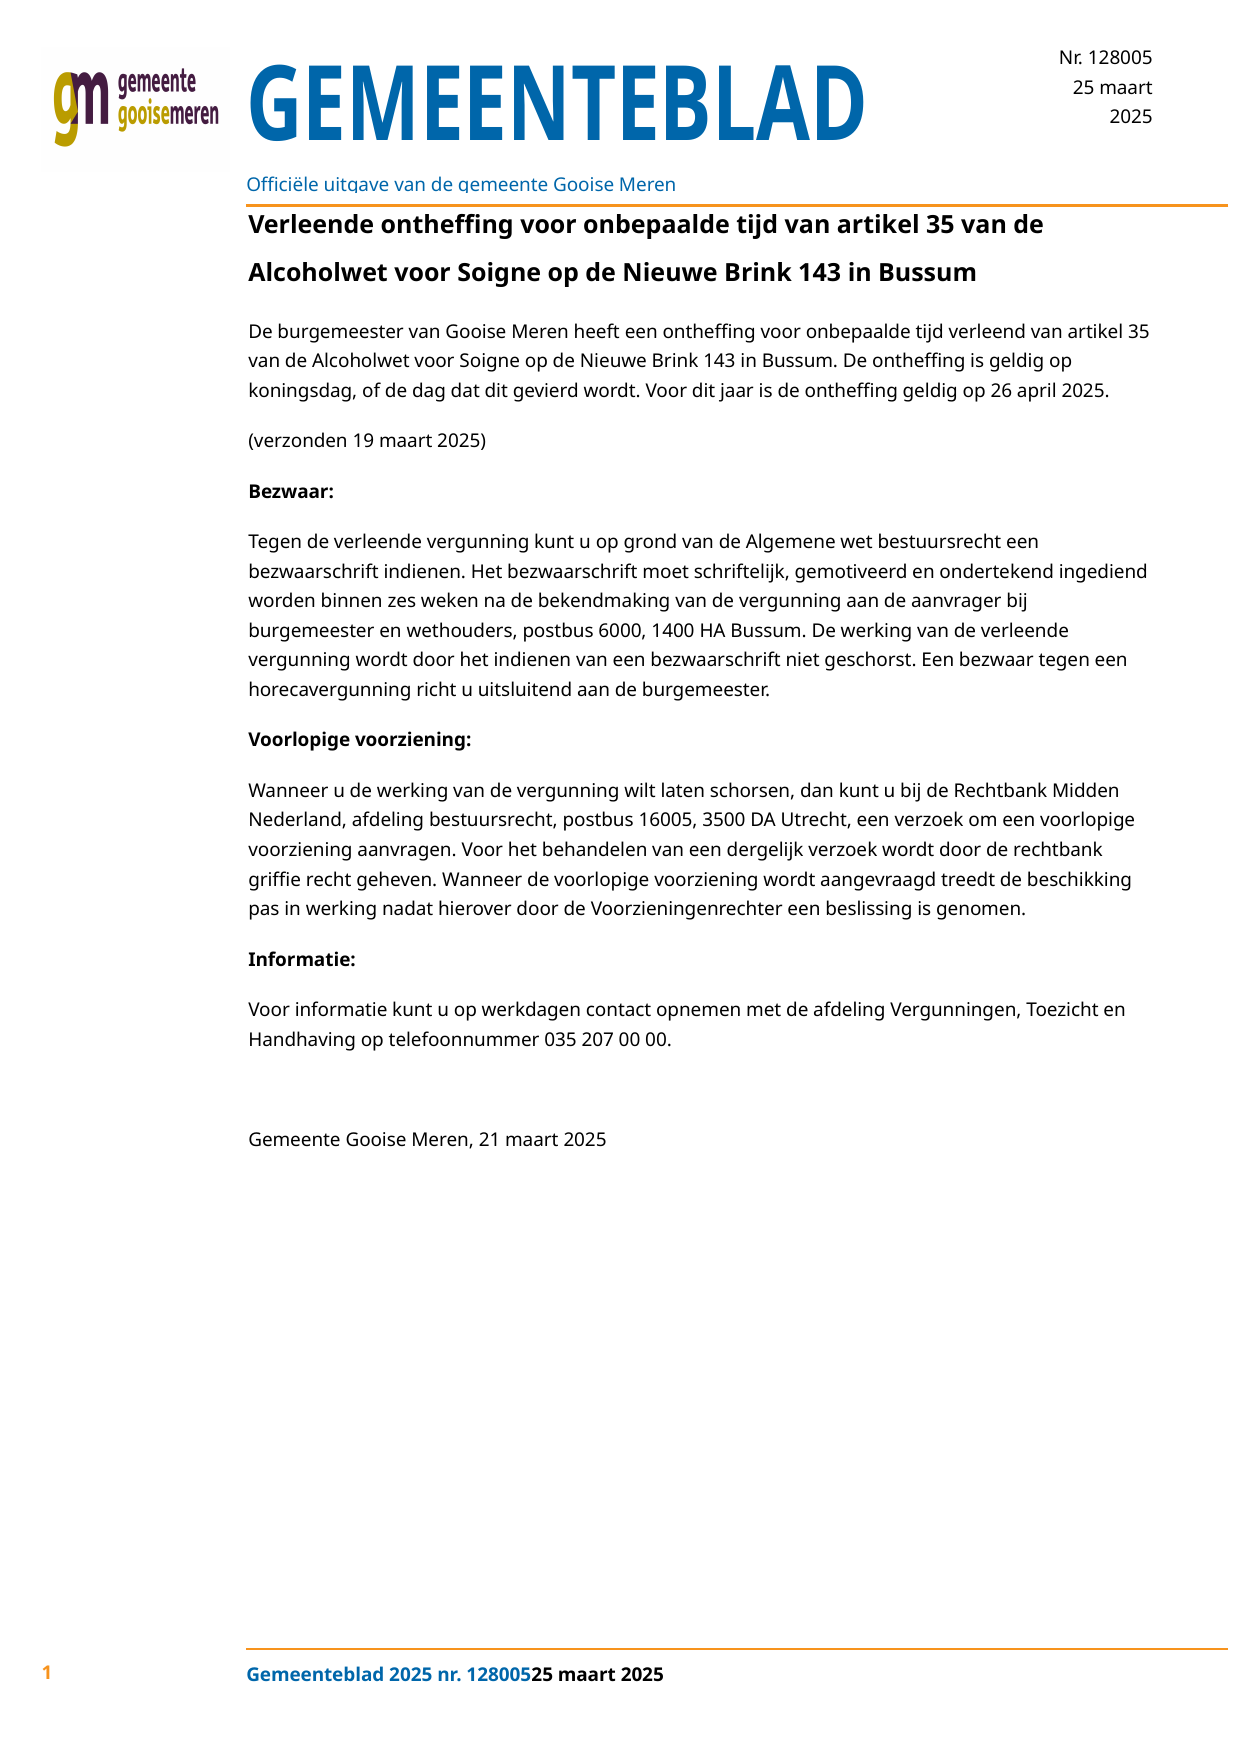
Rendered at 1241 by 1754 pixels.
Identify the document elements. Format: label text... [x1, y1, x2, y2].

text Voorlopige voorziening: [248, 727, 1152, 752]
text Verleende ontheffing voor onbepaalde tijd van artikel 35 van de Alcoholwet voor Soigne op de Nieuwe Brink 143 in Bussum [248, 207, 1152, 288]
picture [41, 47, 231, 172]
text De burgemeester van Gooise Meren heeft een ontheffing voor onbepaalde tijd verleend van artikel 35 van de Alcoholwet voor Soigne op de Nieuwe Brink 143 in Bussum. De ontheffing is geldig op koningsdag, of de dag dat dit gevierd wordt. Voor dit jaar is de ontheffing geldig op 26 april 2025. [248, 318, 1152, 403]
text Bezwaar: [248, 478, 1152, 504]
text Gemeente Gooise Meren, 21 maart 2025 [248, 1127, 1152, 1152]
text (verzonden 19 maart 2025) [248, 427, 1152, 453]
text Informatie: [248, 946, 1152, 972]
text Tegen de verleende vergunning kunt u op grond van de Algemene wet bestuursrecht een bezwaarschrift indienen. Het bezwaarschrift moet schriftelijk, gemotiveerd en ondertekend ingediend worden binnen zes weken na de bekendmaking van de vergunning aan de aanvrager bij burgemeester en wethouders, postbus 6000, 1400 HA Bussum. De werking van de verleende vergunning wordt door het indienen van een bezwaarschrift niet geschorst. Een bezwaar tegen een horecavergunning richt u uitsluitend aan de burgemeester. [248, 528, 1152, 702]
text Voor informatie kunt u op werkdagen contact opnemen met de afdeling Vergunningen, Toezicht en Handhaving op telefoonnummer 035 207 00 00. [248, 996, 1152, 1052]
text Wanneer u de werking van de vergunning wilt laten schorsen, dan kunt u bij de Rechtbank Midden Nederland, afdeling bestuursrecht, postbus 16005, 3500 DA Utrecht, een verzoek om een voorlopige voorziening aanvragen. Voor het behandelen van een dergelijk verzoek wordt door de rechtbank griffie recht geheven. Wanneer de voorlopige voorziening wordt aangevraagd treedt de beschikking pas in werking nadat hierover door de Voorzieningenrechter een beslissing is genomen. [248, 777, 1152, 921]
